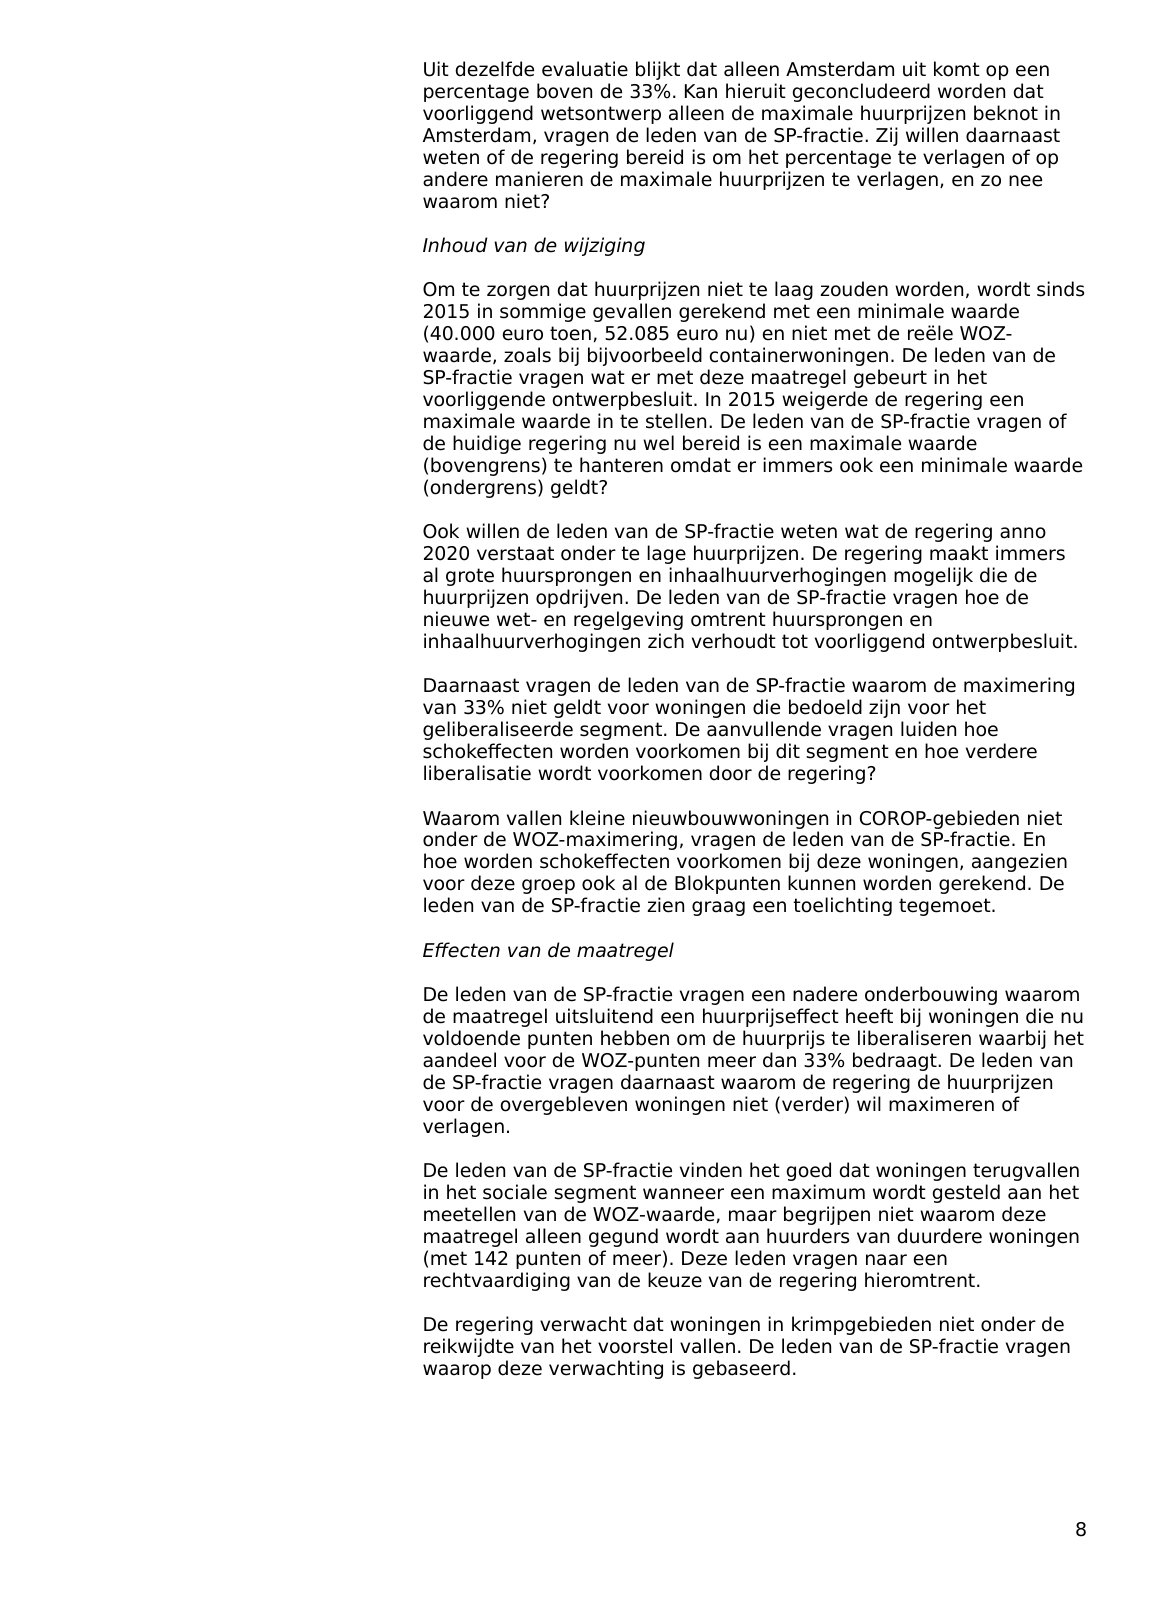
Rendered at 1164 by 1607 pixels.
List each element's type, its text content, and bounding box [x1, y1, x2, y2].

text Om te zorgen dat huurprijzen niet te laag zouden worden, wordt sinds 2015 in sommige gevallen gerekend met een minimale waarde (40.000 euro toen, 52.085 euro nu) en niet met de reële WOZ-waarde, zoals bij bijvoorbeeld containerwoningen. De leden van de SP-fractie vragen wat er met deze maatregel gebeurt in het voorliggende ontwerpbesluit. In 2015 weigerde de regering een maximale waarde in te stellen. De leden van de SP-fractie vragen of de huidige regering nu wel bereid is een maximale waarde (bovengrens) te hanteren omdat er immers ook een minimale waarde (ondergrens) geldt? [422, 279, 1087, 499]
text Waarom vallen kleine nieuwbouwwoningen in COROP-gebieden niet onder de WOZ-maximering, vragen de leden van de SP-fractie. En hoe worden schokeffecten voorkomen bij deze woningen, aangezien voor deze groep ook al de Blokpunten kunnen worden gerekend. De leden van de SP-fractie zien graag een toelichting tegemoet. [422, 807, 1087, 917]
text Uit dezelfde evaluatie blijkt dat alleen Amsterdam uit komt op een percentage boven de 33%. Kan hieruit geconcludeerd worden dat voorliggend wetsontwerp alleen de maximale huurprijzen beknot in Amsterdam, vragen de leden van de SP-fractie. Zij willen daarnaast weten of de regering bereid is om het percentage te verlagen of op andere manieren de maximale huurprijzen te verlagen, en zo nee waarom niet? [422, 59, 1087, 213]
text De leden van de SP-fractie vragen een nadere onderbouwing waarom de maatregel uitsluitend een huurprijseffect heeft bij woningen die nu voldoende punten hebben om de huurprijs te liberaliseren waarbij het aandeel voor de WOZ-punten meer dan 33% bedraagt. De leden van de SP-fractie vragen daarnaast waarom de regering de huurprijzen voor de overgebleven woningen niet (verder) wil maximeren of verlagen. [422, 984, 1087, 1137]
text De leden van de SP-fractie vinden het goed dat woningen terugvallen in het sociale segment wanneer een maximum wordt gesteld aan het meetellen van de WOZ-waarde, maar begrijpen niet waarom deze maatregel alleen gegund wordt aan huurders van duurdere woningen (met 142 punten of meer). Deze leden vragen naar een rechtvaardiging van de keuze van de regering hieromtrent. [422, 1160, 1087, 1292]
text De regering verwacht dat woningen in krimpgebieden niet onder de reikwijdte van het voorstel vallen. De leden van de SP-fractie vragen waarop deze verwachting is gebaseerd. [422, 1314, 1087, 1380]
subtitle Effecten van de maatregel [422, 939, 1087, 961]
text Daarnaast vragen de leden van de SP-fractie waarom de maximering van 33% niet geldt voor woningen die bedoeld zijn voor het geliberaliseerde segment. De aanvullende vragen luiden hoe schokeffecten worden voorkomen bij dit segment en hoe verdere liberalisatie wordt voorkomen door de regering? [422, 675, 1087, 785]
subtitle Inhoud van de wijziging [422, 235, 1087, 257]
text Ook willen de leden van de SP-fractie weten wat de regering anno 2020 verstaat onder te lage huurprijzen. De regering maakt immers al grote huursprongen en inhaalhuurverhogingen mogelijk die de huurprijzen opdrijven. De leden van de SP-fractie vragen hoe de nieuwe wet- en regelgeving omtrent huursprongen en inhaalhuurverhogingen zich verhoudt tot voorliggend ontwerpbesluit. [422, 521, 1087, 653]
